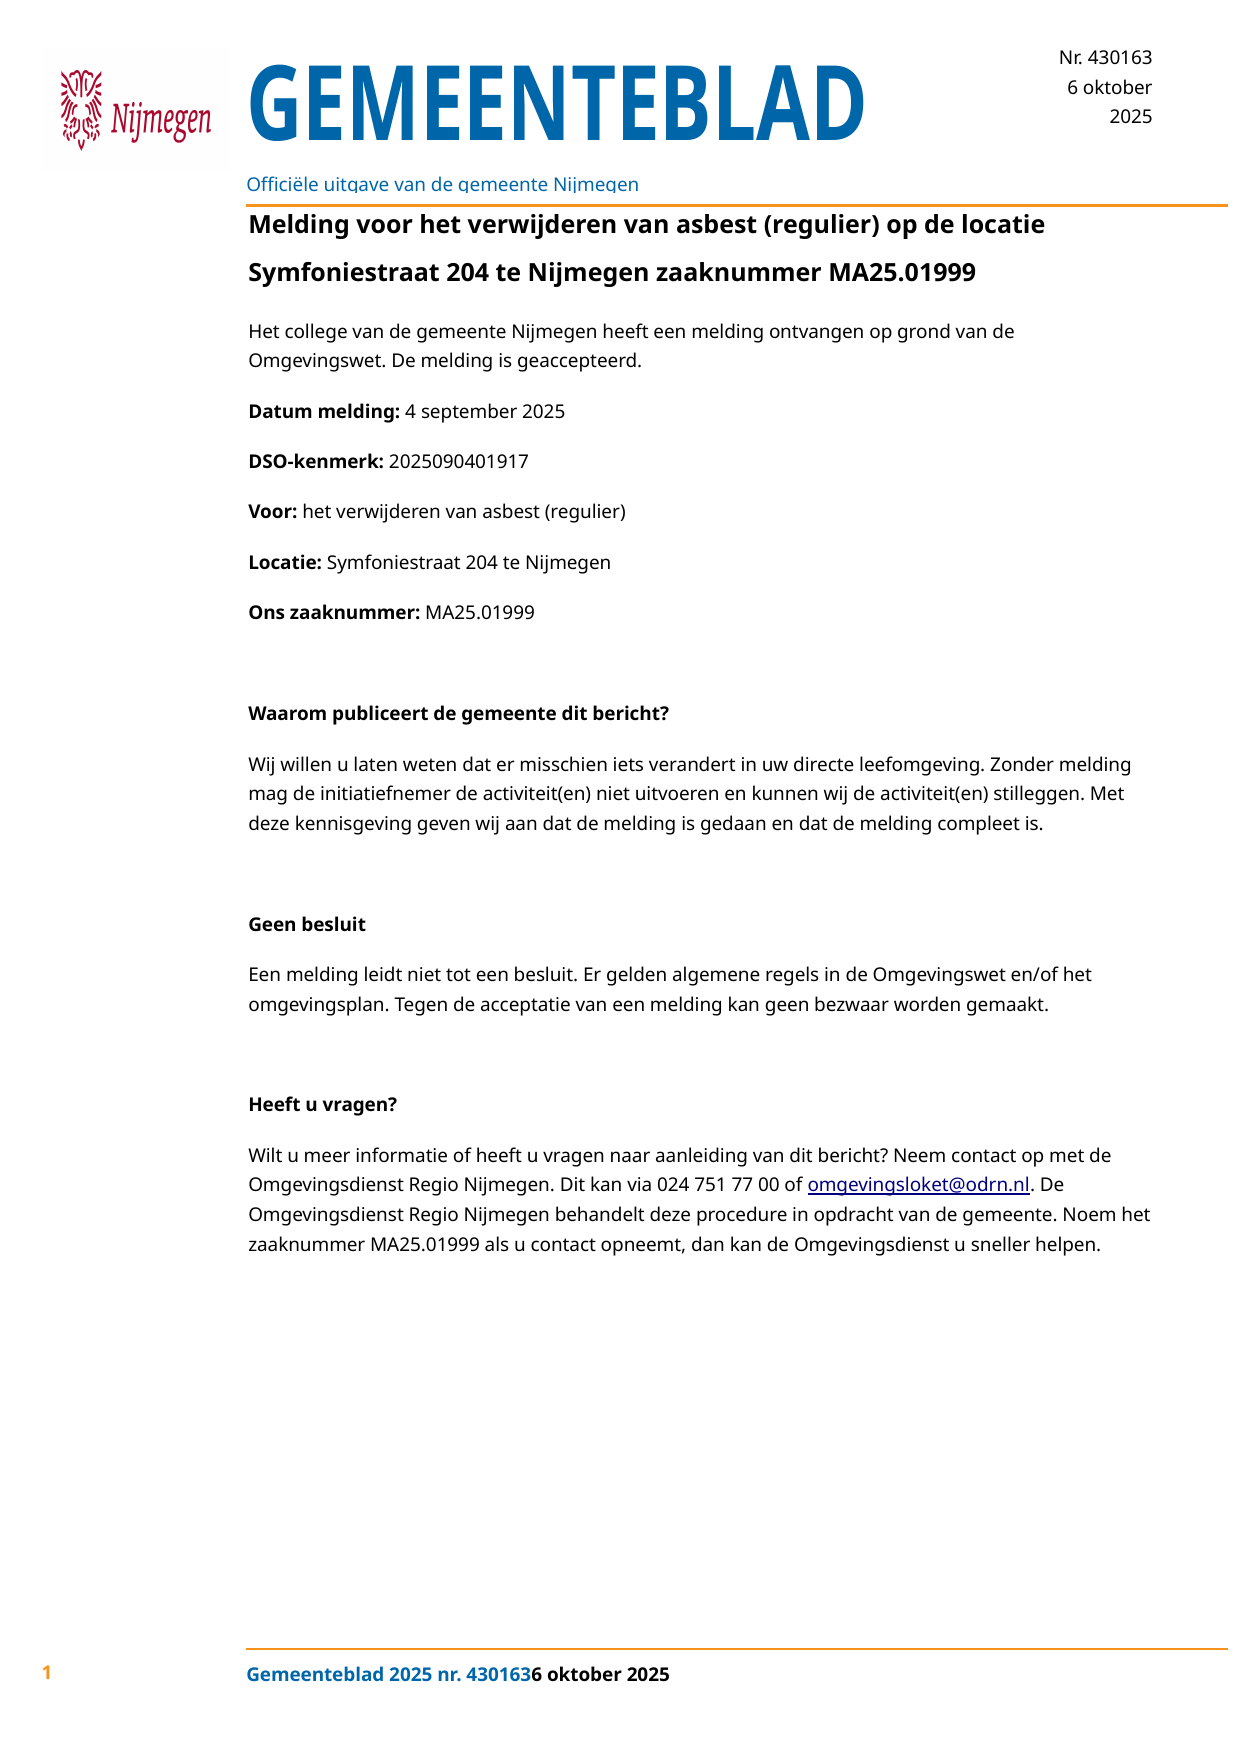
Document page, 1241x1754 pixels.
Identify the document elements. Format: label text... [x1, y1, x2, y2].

text Geen besluit [248, 911, 1152, 937]
text Datum melding: 4 september 2025 [248, 398, 1152, 424]
text Wij willen u laten weten dat er misschien iets verandert in uw directe leefomgeving. Zonder melding mag de initiatiefnemer de activiteit(en) niet uitvoeren en kunnen wij de activiteit(en) stilleggen. Met deze kennisgeving geven wij aan dat de melding is gedaan en dat de melding compleet is. [248, 751, 1152, 836]
text Voor: het verwijderen van asbest (regulier) [248, 499, 1152, 524]
picture [41, 47, 231, 172]
text Locatie: Symfoniestraat 204 te Nijmegen [248, 549, 1152, 575]
text Het college van de gemeente Nijmegen heeft een melding ontvangen op grond van de Omgevingswet. De melding is geaccepteerd. [248, 318, 1152, 373]
text Waarom publiceert de gemeente dit bericht? [248, 700, 1152, 726]
text Heeft u vragen? [248, 1092, 1152, 1117]
text Wilt u meer informatie of heeft u vragen naar aanleiding van dit bericht? Neem contact op met de Omgevingsdienst Regio Nijmegen. Dit kan via 024 751 77 00 of omgevingsloket@odrn.nl. De Omgevingsdienst Regio Nijmegen behandelt deze procedure in opdracht van de gemeente. Noem het zaaknummer MA25.01999 als u contact opneemt, dan kan de Omgevingsdienst u sneller helpen. [248, 1142, 1152, 1257]
text DSO-kenmerk: 2025090401917 [248, 448, 1152, 474]
text Een melding leidt niet tot een besluit. Er gelden algemene regels in de Omgevingswet en/of het omgevingsplan. Tegen de acceptatie van een melding kan geen bezwaar worden gemaakt. [248, 961, 1152, 1017]
text Melding voor het verwijderen van asbest (regulier) op de locatie Symfoniestraat 204 te Nijmegen zaaknummer MA25.01999 [248, 207, 1152, 288]
text Ons zaaknummer: MA25.01999 [248, 599, 1152, 625]
